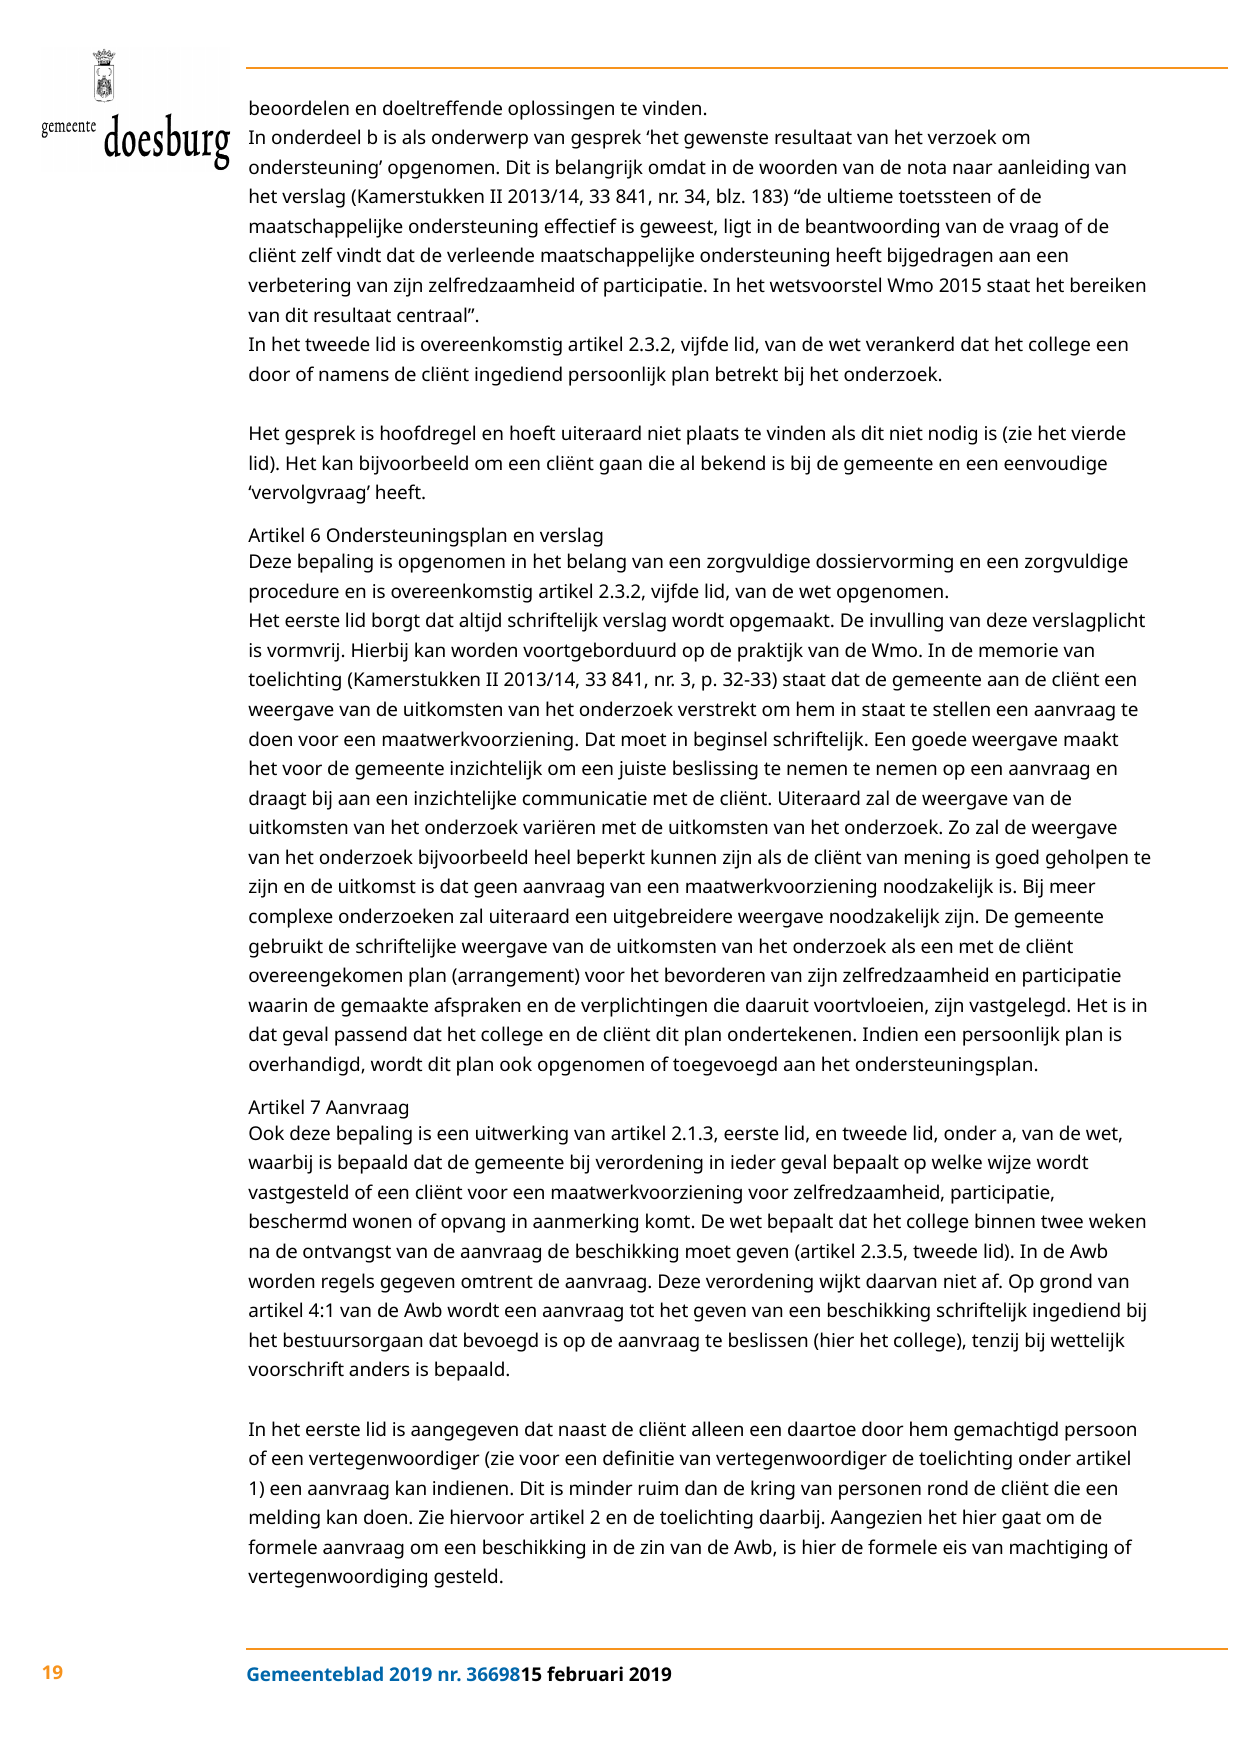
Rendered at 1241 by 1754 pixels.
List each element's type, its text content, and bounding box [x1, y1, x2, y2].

text Artikel 6 Ondersteuningsplan en verslag [248, 522, 1152, 548]
picture [41, 47, 231, 172]
text Het gesprek is hoofdregel en hoeft uiteraard niet plaats te vinden als dit niet nodig is (zie het vierde lid). Het kan bijvoorbeeld om een cliënt gaan die al bekend is bij de gemeente en een eenvoudige ‘vervolgvraag’ heeft. [248, 420, 1152, 505]
text In het eerste lid is aangegeven dat naast de cliënt alleen een daartoe door hem gemachtigd persoon of een vertegenwoordiger (zie voor een definitie van vertegenwoordiger de toelichting onder artikel 1) een aanvraag kan indienen. Dit is minder ruim dan de kring van personen rond de cliënt die een melding kan doen. Zie hiervoor artikel 2 en de toelichting daarbij. Aangezien het hier gaat om de formele aanvraag om een beschikking in de zin van de Awb, is hier de formele eis van machtiging of vertegenwoordiging gesteld. [248, 1416, 1152, 1589]
text Het eerste lid borgt dat altijd schriftelijk verslag wordt opgemaakt. De invulling van deze verslagplicht is vormvrij. Hierbij kan worden voortgeborduurd op de praktijk van de Wmo. In de memorie van toelichting (Kamerstukken II 2013/14, 33 841, nr. 3, p. 32-33) staat dat de gemeente aan de cliënt een weergave van de uitkomsten van het onderzoek verstrekt om hem in staat te stellen een aanvraag te doen voor een maatwerkvoorziening. Dat moet in beginsel schriftelijk. Een goede weergave maakt het voor de gemeente inzichtelijk om een juiste beslissing te nemen te nemen op een aanvraag en draagt bij aan een inzichtelijke communicatie met de cliënt. Uiteraard zal de weergave van de uitkomsten van het onderzoek variëren met de uitkomsten van het onderzoek. Zo zal de weergave van het onderzoek bijvoorbeeld heel beperkt kunnen zijn als de cliënt van mening is goed geholpen te zijn en de uitkomst is dat geen aanvraag van een maatwerkvoorziening noodzakelijk is. Bij meer complexe onderzoeken zal uiteraard een uitgebreidere weergave noodzakelijk zijn. De gemeente gebruikt de schriftelijke weergave van de uitkomsten van het onderzoek als een met de cliënt overeengekomen plan (arrangement) voor het bevorderen van zijn zelfredzaamheid en participatie waarin de gemaakte afspraken en de verplichtingen die daaruit voortvloeien, zijn vastgelegd. Het is in dat geval passend dat het college en de cliënt dit plan ondertekenen. Indien een persoonlijk plan is overhandigd, wordt dit plan ook opgenomen of toegevoegd aan het ondersteuningsplan. [248, 607, 1152, 1077]
text In onderdeel b is als onderwerp van gesprek ‘het gewenste resultaat van het verzoek om ondersteuning’ opgenomen. Dit is belangrijk omdat in de woorden van de nota naar aanleiding van het verslag (Kamerstukken II 2013/14, 33 841, nr. 34, blz. 183) “de ultieme toetssteen of de maatschappelijke ondersteuning effectief is geweest, ligt in de beantwoording van de vraag of de cliënt zelf vindt dat de verleende maatschappelijke ondersteuning heeft bijgedragen aan een verbetering van zijn zelfredzaamheid of participatie. In het wetsvoorstel Wmo 2015 staat het bereiken van dit resultaat centraal”. [248, 124, 1152, 328]
text Artikel 7 Aanvraag [248, 1094, 1152, 1120]
text beoordelen en doeltreffende oplossingen te vinden. [248, 95, 1152, 121]
text In het tweede lid is overeenkomstig artikel 2.3.2, vijfde lid, van de wet verankerd dat het college een door of namens de cliënt ingediend persoonlijk plan betrekt bij het onderzoek. [248, 331, 1152, 387]
text Ook deze bepaling is een uitwerking van artikel 2.1.3, eerste lid, en tweede lid, onder a, van de wet, waarbij is bepaald dat de gemeente bij verordening in ieder geval bepaalt op welke wijze wordt vastgesteld of een cliënt voor een maatwerkvoorziening voor zelfredzaamheid, participatie, beschermd wonen of opvang in aanmerking komt. De wet bepaalt dat het college binnen twee weken na de ontvangst van de aanvraag de beschikking moet geven (artikel 2.3.5, tweede lid). In de Awb worden regels gegeven omtrent de aanvraag. Deze verordening wijkt daarvan niet af. Op grond van artikel 4:1 van de Awb wordt een aanvraag tot het geven van een beschikking schriftelijk ingediend bij het bestuursorgaan dat bevoegd is op de aanvraag te beslissen (hier het college), tenzij bij wettelijk voorschrift anders is bepaald. [248, 1120, 1152, 1382]
text Deze bepaling is opgenomen in het belang van een zorgvuldige dossiervorming en een zorgvuldige procedure en is overeenkomstig artikel 2.3.2, vijfde lid, van de wet opgenomen. [248, 548, 1152, 603]
